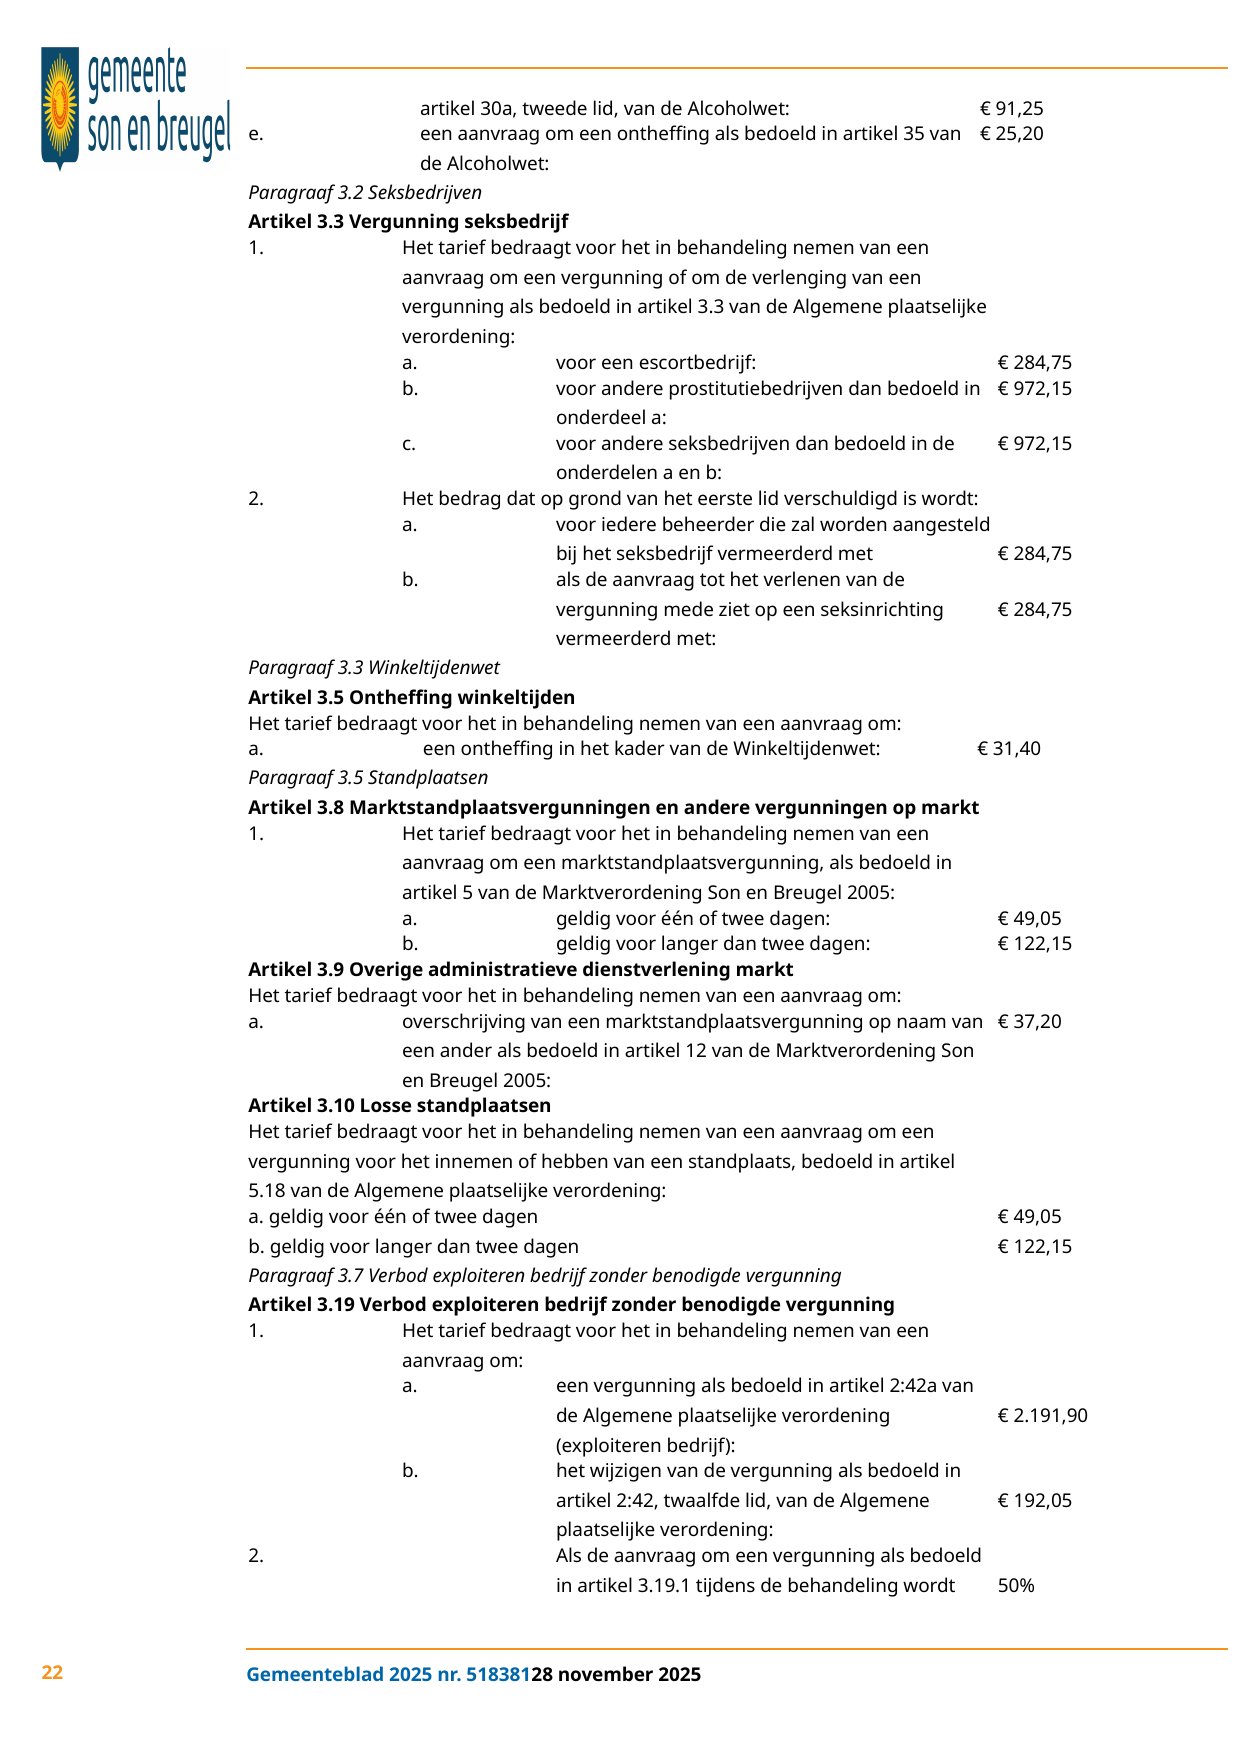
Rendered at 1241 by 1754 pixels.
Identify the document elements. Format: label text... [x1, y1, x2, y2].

table_cell € 284,75 [998, 566, 1152, 651]
table_header Artikel 3.3 Vergunning seksbedrijf [248, 209, 998, 234]
table_cell [998, 485, 1152, 511]
text Paragraaf 3.3 Winkeltijdenwet [248, 654, 1152, 680]
table_header [977, 684, 1152, 710]
table_cell [977, 710, 1152, 736]
table_cell [248, 95, 420, 121]
table_header Artikel 3.8 Marktstandplaatsvergunningen en andere vergunningen op markt [248, 794, 998, 820]
table_cell [248, 375, 402, 430]
table_cell Het tarief bedraagt voor het in behandeling nemen van een aanvraag om: [248, 710, 977, 736]
table_cell 1. [248, 235, 402, 349]
table_cell Het tarief bedraagt voor het in behandeling nemen van een aanvraag om een vergunning voor het innemen of hebben van een standplaats, bedoeld in artikel 5.18 van de Algemene plaatselijke verordening: [248, 1119, 998, 1203]
table_cell 1. [248, 820, 402, 905]
table_cell 1. [248, 1317, 402, 1373]
table_cell voor andere prostitutiebedrijven dan bedoeld in onderdeel a: [556, 375, 998, 430]
table_cell 2. [248, 485, 402, 511]
table_cell 2. [248, 1543, 402, 1598]
table_cell [248, 905, 402, 931]
text Paragraaf 3.7 Verbod exploiteren bedrijf zonder benodigde vergunning [248, 1262, 1152, 1288]
table_header Artikel 3.19 Verbod exploiteren bedrijf zonder benodigde vergunning [248, 1292, 998, 1317]
table_cell Als de aanvraag om een vergunning als bedoeld in artikel 3.19.1 tijdens de behandeling wordt [556, 1543, 998, 1598]
table_cell voor iedere beheerder die zal worden aangesteld bij het seksbedrijf vermeerderd met [556, 511, 998, 566]
table_cell a. [402, 905, 556, 931]
table_cell € 49,05 € 122,15 [998, 1203, 1152, 1259]
table_cell [402, 1543, 556, 1598]
table_cell [248, 349, 402, 375]
table_cell b. [402, 566, 556, 651]
table_cell voor een escortbedrijf: [556, 349, 998, 375]
table_cell € 284,75 [998, 349, 1152, 375]
table_cell Artikel 3.9 Overige administratieve dienstverlening markt [248, 956, 998, 982]
table_cell een vergunning als bedoeld in artikel 2:42a van de Algemene plaatselijke verordening (exploiteren bedrijf): [556, 1373, 998, 1457]
table_cell overschrijving van een marktstandplaatsvergunning op naam van een ander als bedoeld in artikel 12 van de Marktverordening Son en Breugel 2005: [402, 1008, 998, 1093]
table_cell artikel 30a, tweede lid, van de Alcoholwet: [420, 95, 980, 121]
text Paragraaf 3.5 Standplaatsen [248, 764, 1152, 790]
table_cell [248, 931, 402, 956]
table_header Artikel 3.5 Ontheffing winkeltijden [248, 684, 977, 710]
table_cell [998, 1119, 1152, 1203]
table_cell a. [248, 736, 423, 761]
table_cell [998, 1317, 1152, 1373]
table_cell a. geldig voor één of twee dagen b. geldig voor langer dan twee dagen [248, 1203, 998, 1259]
table_cell € 972,15 [998, 430, 1152, 485]
table_cell Artikel 3.10 Losse standplaatsen [248, 1093, 998, 1118]
table_cell Het tarief bedraagt voor het in behandeling nemen van een aanvraag om een vergunning of om de verlenging van een vergunning als bedoeld in artikel 3.3 van de Algemene plaatselijke verordening: [402, 235, 998, 349]
table_cell Het tarief bedraagt voor het in behandeling nemen van een aanvraag om: [402, 1317, 998, 1373]
table_cell [998, 235, 1152, 349]
table_cell Het tarief bedraagt voor het in behandeling nemen van een aanvraag om een marktstandplaatsvergunning, als bedoeld in artikel 5 van de Marktverordening Son en Breugel 2005: [402, 820, 998, 905]
table_cell e. [248, 121, 420, 176]
table_cell [248, 566, 402, 651]
table_cell € 31,40 [977, 736, 1152, 761]
table_cell Het bedrag dat op grond van het eerste lid verschuldigd is wordt: [402, 485, 998, 511]
table_cell € 91,25 [980, 95, 1152, 121]
table_cell [248, 1373, 402, 1457]
table_cell a. [402, 1373, 556, 1457]
table_header [998, 1292, 1152, 1317]
table_cell [998, 956, 1152, 982]
table_cell a. [402, 349, 556, 375]
table_cell [248, 430, 402, 485]
table_cell [998, 1093, 1152, 1118]
table_cell [998, 982, 1152, 1008]
table_cell b. [402, 1458, 556, 1542]
picture [41, 47, 231, 172]
table_cell een aanvraag om een ontheffing als bedoeld in artikel 35 van de Alcoholwet: [420, 121, 980, 176]
table_cell Het tarief bedraagt voor het in behandeling nemen van een aanvraag om: [248, 982, 998, 1008]
table_cell [248, 1458, 402, 1542]
table_header [998, 209, 1152, 234]
text Paragraaf 3.2 Seksbedrijven [248, 179, 1152, 205]
table_cell [998, 820, 1152, 905]
table_cell € 37,20 [998, 1008, 1152, 1093]
table_cell voor andere seksbedrijven dan bedoeld in de onderdelen a en b: [556, 430, 998, 485]
table_cell a. [402, 511, 556, 566]
table_cell € 49,05 [998, 905, 1152, 931]
table_cell geldig voor langer dan twee dagen: [556, 931, 998, 956]
table_cell a. [248, 1008, 402, 1093]
table_cell € 972,15 [998, 375, 1152, 430]
table_cell het wijzigen van de vergunning als bedoeld in artikel 2:42, twaalfde lid, van de Algemene plaatselijke verordening: [556, 1458, 998, 1542]
table_cell € 122,15 [998, 931, 1152, 956]
table_cell 50% [998, 1543, 1152, 1598]
table_cell [248, 511, 402, 566]
table_cell een ontheffing in het kader van de Winkeltijdenwet: [423, 736, 977, 761]
table_cell c. [402, 430, 556, 485]
table_cell € 192,05 [998, 1458, 1152, 1542]
table_cell als de aanvraag tot het verlenen van de vergunning mede ziet op een seksinrichting vermeerderd met: [556, 566, 998, 651]
table_cell € 25,20 [980, 121, 1152, 176]
table_cell b. [402, 375, 556, 430]
table_cell € 284,75 [998, 511, 1152, 566]
table_cell € 2.191,90 [998, 1373, 1152, 1457]
table_cell b. [402, 931, 556, 956]
table_header [998, 794, 1152, 820]
table_cell geldig voor één of twee dagen: [556, 905, 998, 931]
